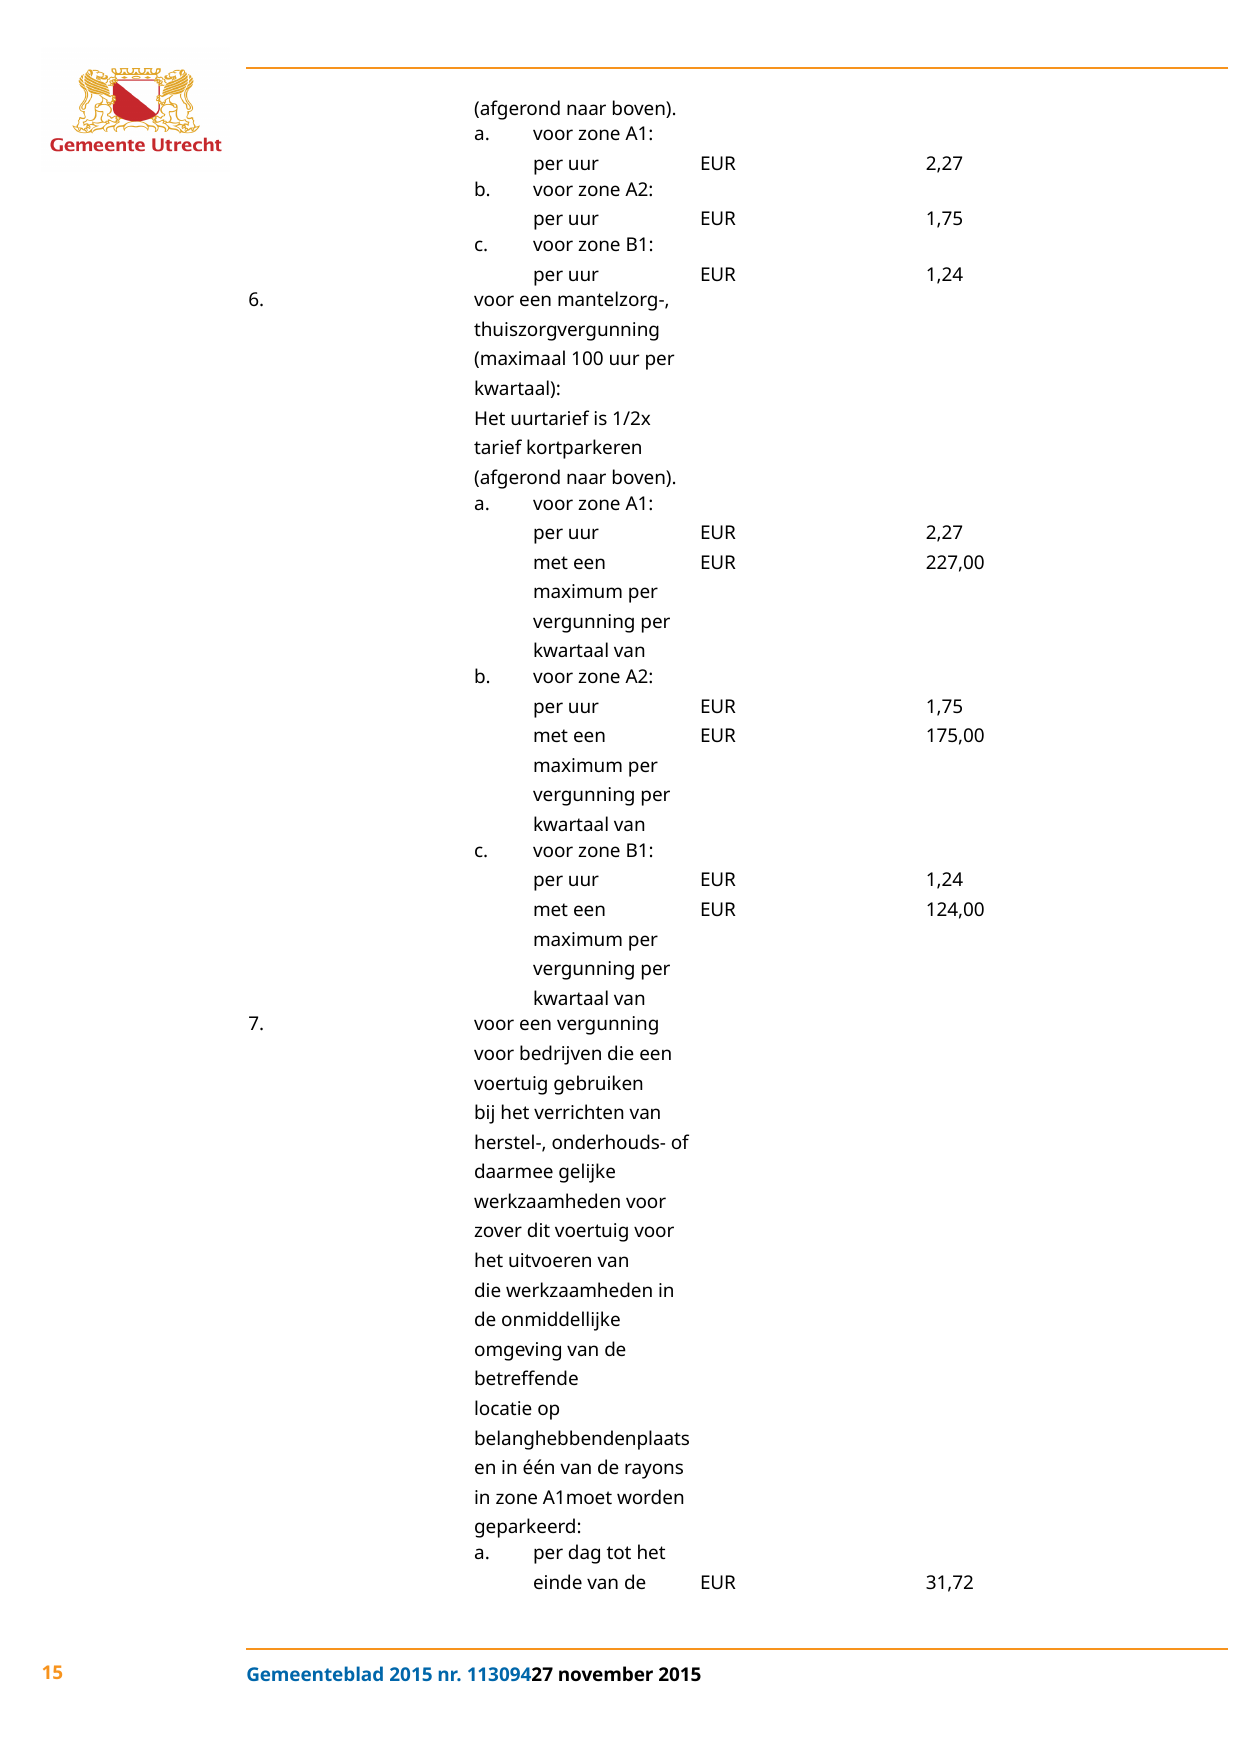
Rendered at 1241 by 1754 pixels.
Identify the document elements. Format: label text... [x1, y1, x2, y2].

table_cell EUR EUR [700, 490, 926, 663]
table_cell EUR EUR [700, 663, 926, 837]
table_cell [248, 490, 474, 663]
table_cell [926, 95, 1152, 121]
table_cell EUR [700, 121, 926, 176]
table_cell (afgerond naar boven). [474, 95, 700, 121]
table_cell [248, 176, 474, 231]
table_cell [248, 286, 474, 490]
table_cell [926, 286, 1152, 490]
table_cell voor zone A2: per uur [474, 176, 700, 231]
table_cell 1,24 [926, 231, 1152, 286]
table_cell [700, 286, 926, 490]
table_cell 2,27 [926, 121, 1152, 176]
table_cell 1,75 175,00 [926, 663, 1152, 837]
picture [41, 47, 231, 172]
table_cell voor zone A1: per uur [474, 121, 700, 176]
table_cell [248, 837, 474, 1011]
table_cell EUR [700, 231, 926, 286]
table_cell [700, 95, 926, 121]
table_cell EUR [700, 176, 926, 231]
table_cell 1,75 [926, 176, 1152, 231]
table_cell [248, 663, 474, 837]
table_cell voor zone A1: per uur met een maximum per vergunning per kwartaal van [474, 490, 700, 663]
table_cell 1,24 124,00 [926, 837, 1152, 1011]
table_cell [248, 95, 474, 121]
table_cell [248, 231, 474, 286]
table_cell [248, 121, 474, 176]
table_cell EUR EUR [700, 837, 926, 1011]
table_cell voor zone B1: per uur met een maximum per vergunning per kwartaal van [474, 837, 700, 1011]
table_cell voor een vergunning voor bedrijven die een voertuig gebruiken bij het verrichten van herstel-, onderhouds- of daarmee gelijke werkzaamheden voor zover dit voertuig voor het uitvoeren van die werkzaamheden in de onmiddellijke omgeving van de betreffende locatie op belanghebbendenplaatsen in één van de rayons in zone A1moet worden geparkeerd: [474, 1011, 700, 1539]
table_cell voor zone B1: per uur [474, 231, 700, 286]
table_cell 31,72 [926, 1539, 1152, 1594]
table_cell [700, 1011, 926, 1539]
table_cell [926, 1011, 1152, 1539]
table_cell [248, 1539, 474, 1594]
table_cell [248, 1011, 474, 1539]
table_cell 2,27 227,00 [926, 490, 1152, 663]
table_cell voor zone A2: per uur met een maximum per vergunning per kwartaal van [474, 663, 700, 837]
table_cell per dag tot het einde van de [474, 1539, 700, 1594]
table_cell voor een mantelzorg-, thuiszorgvergunning (maximaal 100 uur per kwartaal): Het uurtarief is 1/2x tarief kortparkeren (afgerond naar boven). [474, 286, 700, 490]
table_cell EUR [700, 1539, 926, 1594]
